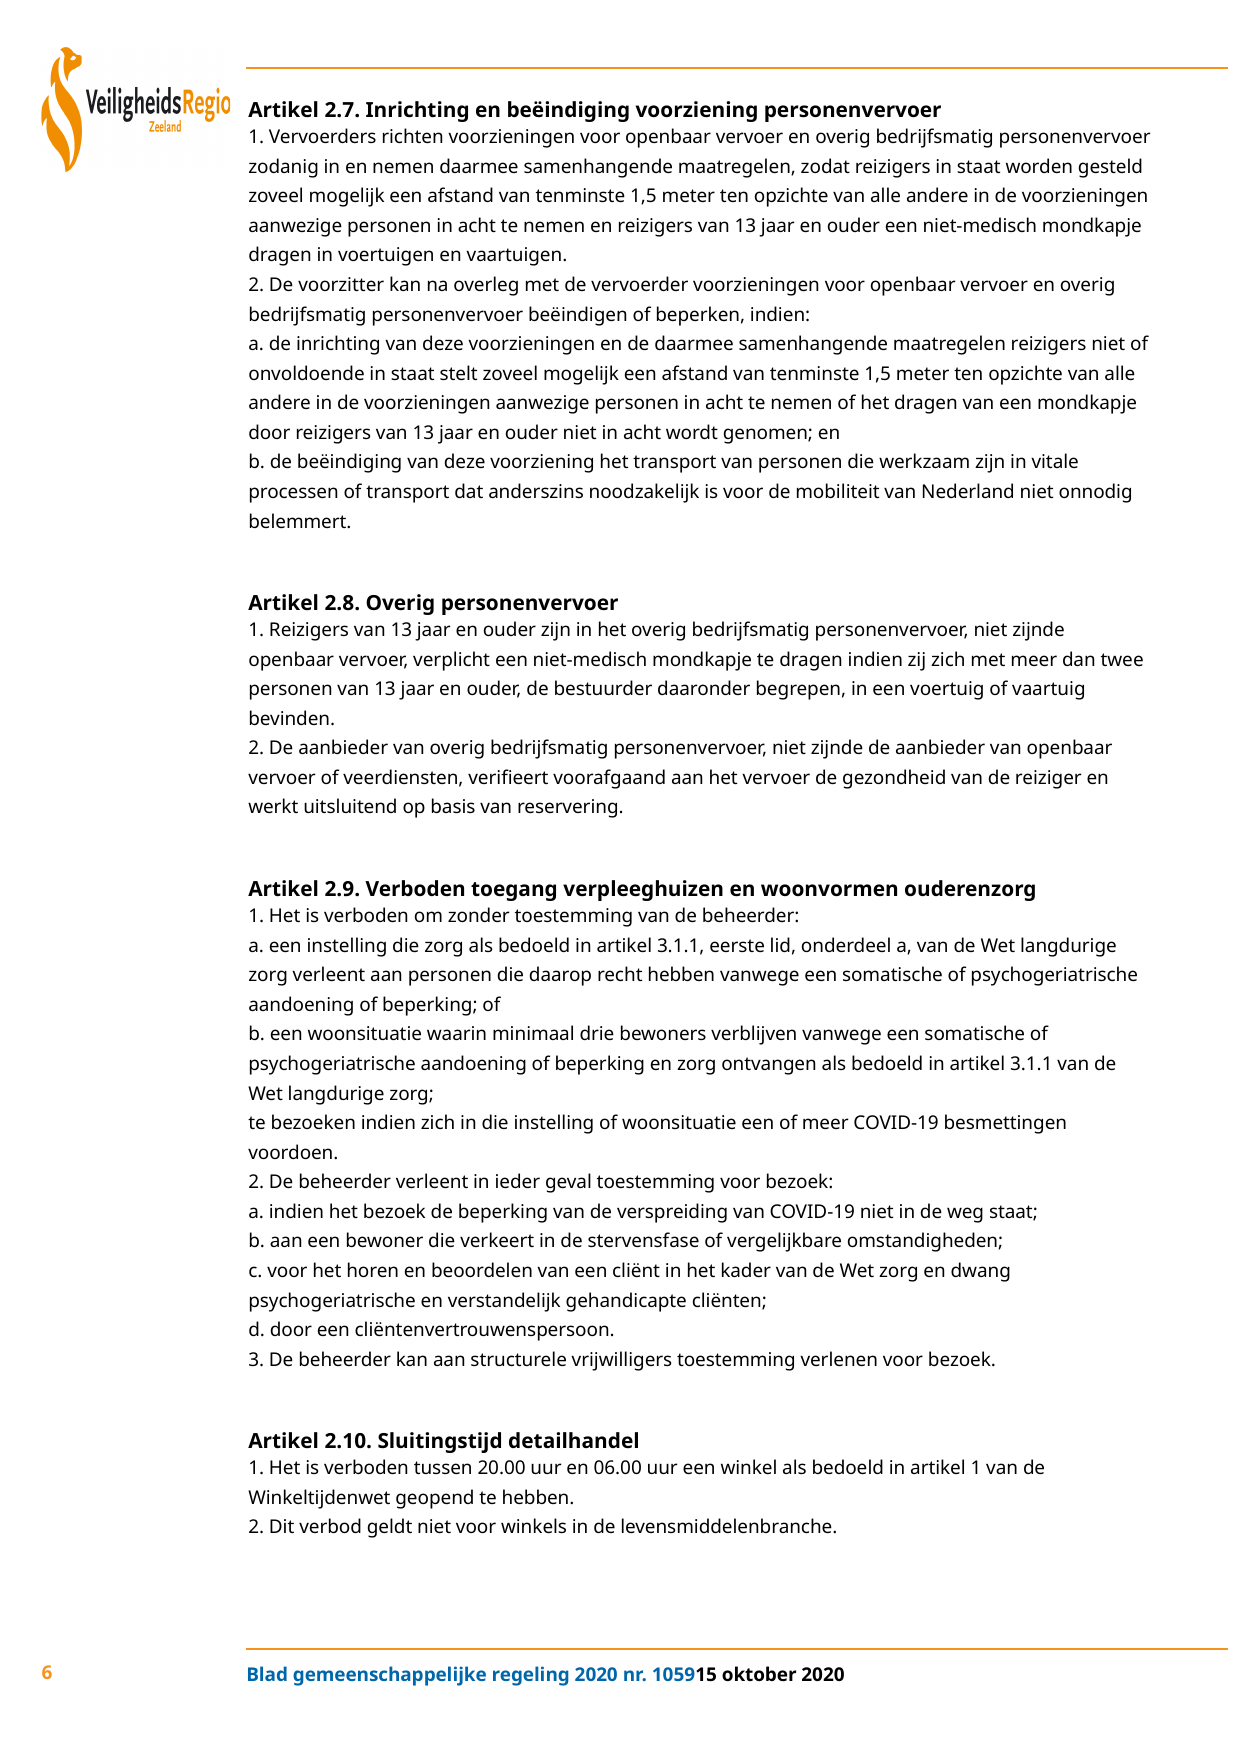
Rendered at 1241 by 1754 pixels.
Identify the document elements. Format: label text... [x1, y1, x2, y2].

text 2. De voorzitter kan na overleg met de vervoerder voorzieningen voor openbaar vervoer en overig bedrijfsmatig personenvervoer beëindigen of beperken, indien: [248, 271, 1152, 326]
text Artikel 2.10. Sluitingstijd detailhandel [248, 1426, 1152, 1454]
text Artikel 2.7. Inrichting en beëindiging voorziening personenvervoer [248, 95, 1152, 123]
text Artikel 2.8. Overig personenvervoer [248, 588, 1152, 616]
text a. een instelling die zorg als bedoeld in artikel 3.1.1, eerste lid, onderdeel a, van de Wet langdurige zorg verleent aan personen die daarop recht hebben vanwege een somatische of psychogeriatrische aandoening of beperking; of [248, 932, 1152, 1017]
text 1. Het is verboden om zonder toestemming van de beheerder: [248, 902, 1152, 928]
text b. de beëindiging van deze voorziening het transport van personen die werkzaam zijn in vitale processen of transport dat anderszins noodzakelijk is voor de mobiliteit van Nederland niet onnodig belemmert. [248, 449, 1152, 533]
text 1. Reizigers van 13 jaar en ouder zijn in het overig bedrijfsmatig personenvervoer, niet zijnde openbaar vervoer, verplicht een niet-medisch mondkapje te dragen indien zij zich met meer dan twee personen van 13 jaar en ouder, de bestuurder daaronder begrepen, in een voertuig of vaartuig bevinden. [248, 616, 1152, 731]
text a. de inrichting van deze voorzieningen en de daarmee samenhangende maatregelen reizigers niet of onvoldoende in staat stelt zoveel mogelijk een afstand van tenminste 1,5 meter ten opzichte van alle andere in de voorzieningen aanwezige personen in acht te nemen of het dragen van een mondkapje door reizigers van 13 jaar en ouder niet in acht wordt genomen; en [248, 330, 1152, 445]
text 2. De beheerder verleent in ieder geval toestemming voor bezoek: [248, 1168, 1152, 1194]
text 2. Dit verbod geldt niet voor winkels in de levensmiddelenbranche. [248, 1513, 1152, 1539]
text 1. Vervoerders richten voorzieningen voor openbaar vervoer en overig bedrijfsmatig personenvervoer zodanig in en nemen daarmee samenhangende maatregelen, zodat reizigers in staat worden gesteld zoveel mogelijk een afstand van tenminste 1,5 meter ten opzichte van alle andere in de voorzieningen aanwezige personen in acht te nemen en reizigers van 13 jaar en ouder een niet-medisch mondkapje dragen in voertuigen en vaartuigen. [248, 123, 1152, 267]
text Artikel 2.9. Verboden toegang verpleeghuizen en woonvormen ouderenzorg [248, 874, 1152, 902]
text d. door een cliëntenvertrouwenspersoon. [248, 1316, 1152, 1342]
text 1. Het is verboden tussen 20.00 uur en 06.00 uur een winkel als bedoeld in artikel 1 van de Winkeltijdenwet geopend te hebben. [248, 1454, 1152, 1510]
text a. indien het bezoek de beperking van de verspreiding van COVID-19 niet in de weg staat; [248, 1198, 1152, 1224]
text 2. De aanbieder van overig bedrijfsmatig personenvervoer, niet zijnde de aanbieder van openbaar vervoer of veerdiensten, verifieert voorafgaand aan het vervoer de gezondheid van de reiziger en werkt uitsluitend op basis van reservering. [248, 734, 1152, 819]
text 3. De beheerder kan aan structurele vrijwilligers toestemming verlenen voor bezoek. [248, 1346, 1152, 1372]
text b. aan een bewoner die verkeert in de stervensfase of vergelijkbare omstandigheden; [248, 1228, 1152, 1253]
text b. een woonsituatie waarin minimaal drie bewoners verblijven vanwege een somatische of psychogeriatrische aandoening of beperking en zorg ontvangen als bedoeld in artikel 3.1.1 van de Wet langdurige zorg; [248, 1021, 1152, 1105]
text c. voor het horen en beoordelen van een cliënt in het kader van de Wet zorg en dwang psychogeriatrische en verstandelijk gehandicapte cliënten; [248, 1257, 1152, 1312]
text te bezoeken indien zich in die instelling of woonsituatie een of meer COVID-19 besmettingen voordoen. [248, 1109, 1152, 1164]
picture [41, 47, 231, 172]
